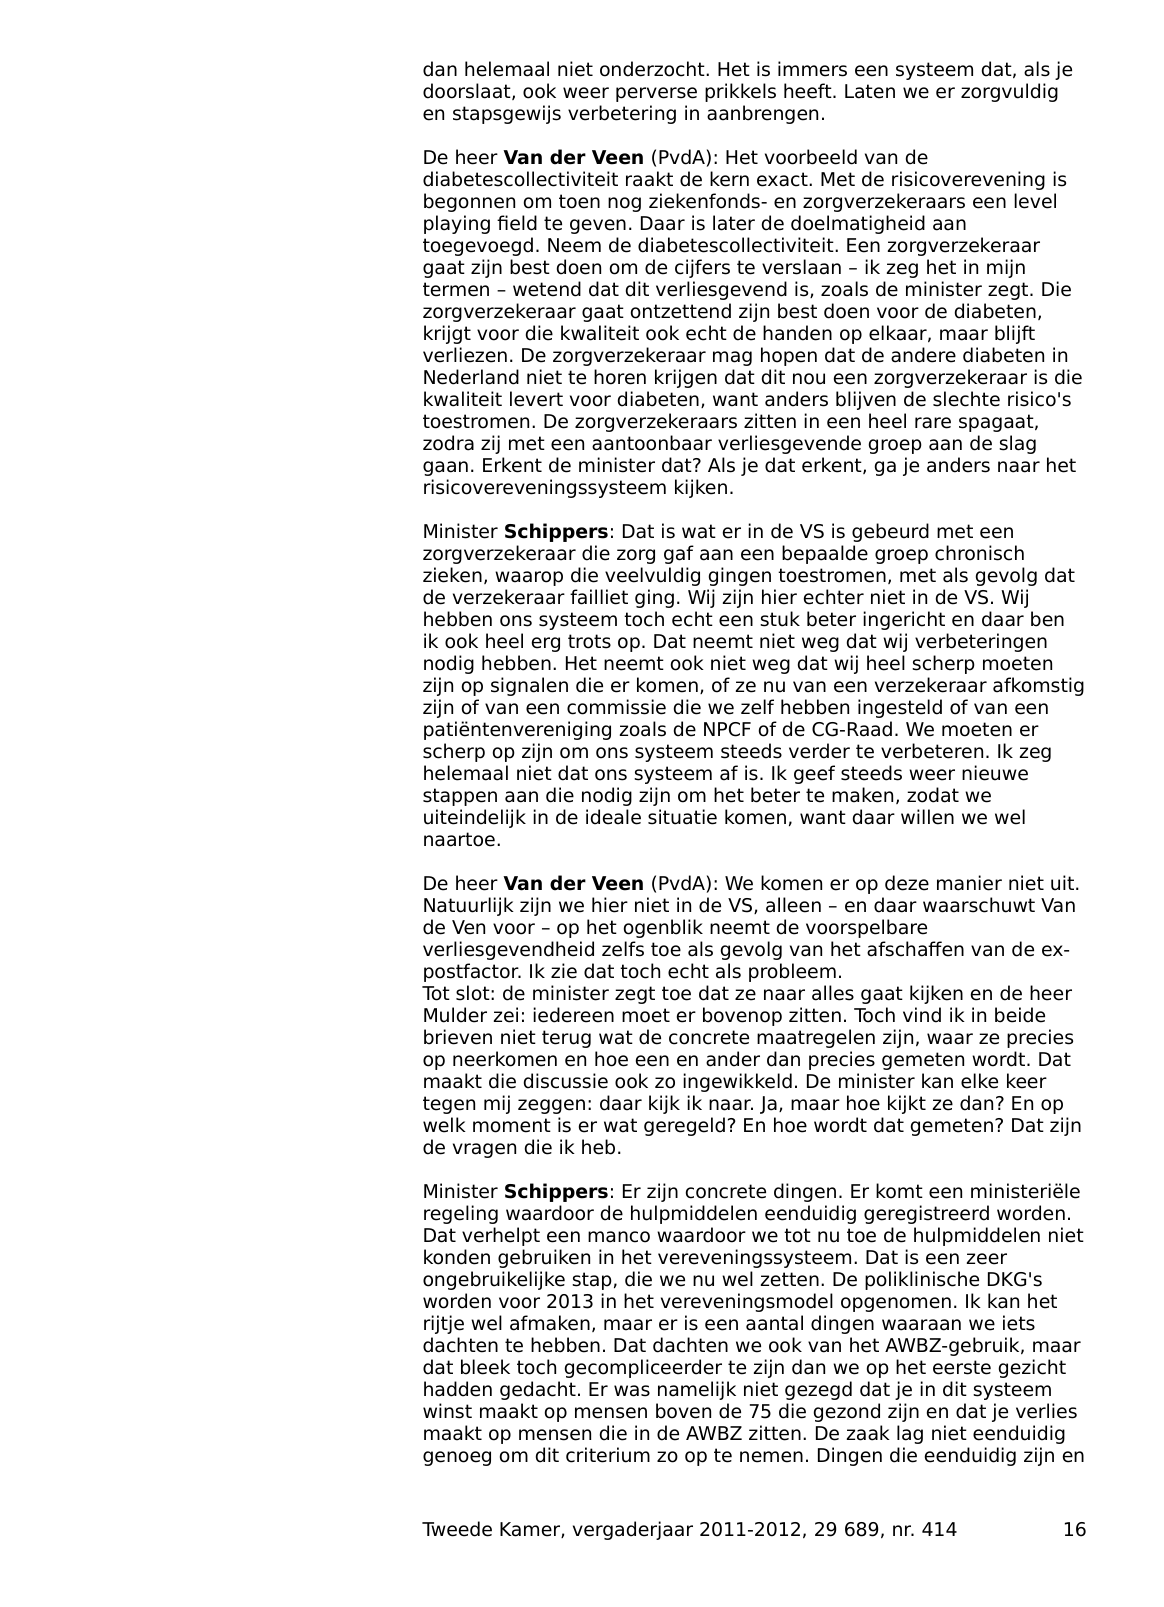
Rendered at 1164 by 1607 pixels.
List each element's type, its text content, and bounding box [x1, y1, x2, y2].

text Minister Schippers: Dat is wat er in de VS is gebeurd met een zorgverzekeraar die zorg gaf aan een bepaalde groep chronisch zieken, waarop die veelvuldig gingen toestromen, met als gevolg dat de verzekeraar failliet ging. Wij zijn hier echter niet in de VS. Wij hebben ons systeem toch echt een stuk beter ingericht en daar ben ik ook heel erg trots op. Dat neemt niet weg dat wij verbeteringen nodig hebben. Het neemt ook niet weg dat wij heel scherp moeten zijn op signalen die er komen, of ze nu van een verzekeraar afkomstig zijn of van een commissie die we zelf hebben ingesteld of van een patiëntenvereniging zoals de NPCF of de CG-Raad. We moeten er scherp op zijn om ons systeem steeds verder te verbeteren. Ik zeg helemaal niet dat ons systeem af is. Ik geef steeds weer nieuwe stappen aan die nodig zijn om het beter te maken, zodat we uiteindelijk in de ideale situatie komen, want daar willen we wel naartoe. [422, 521, 1087, 851]
text De heer Van der Veen (PvdA): We komen er op deze manier niet uit. Natuurlijk zijn we hier niet in de VS, alleen – en daar waarschuwt Van de Ven voor – op het ogenblik neemt de voorspelbare verliesgevendheid zelfs toe als gevolg van het afschaffen van de ex-postfactor. Ik zie dat toch echt als probleem. [422, 873, 1087, 983]
text Tot slot: de minister zegt toe dat ze naar alles gaat kijken en de heer Mulder zei: iedereen moet er bovenop zitten. Toch vind ik in beide brieven niet terug wat de concrete maatregelen zijn, waar ze precies op neerkomen en hoe een en ander dan precies gemeten wordt. Dat maakt die discussie ook zo ingewikkeld. De minister kan elke keer tegen mij zeggen: daar kijk ik naar. Ja, maar hoe kijkt ze dan? En op welk moment is er wat geregeld? En hoe wordt dat gemeten? Dat zijn de vragen die ik heb. [422, 983, 1087, 1159]
text dan helemaal niet onderzocht. Het is immers een systeem dat, als je doorslaat, ook weer perverse prikkels heeft. Laten we er zorgvuldig en stapsgewijs verbetering in aanbrengen. [422, 59, 1087, 125]
text Minister Schippers: Er zijn concrete dingen. Er komt een ministeriële regeling waardoor de hulpmiddelen eenduidig geregistreerd worden. Dat verhelpt een manco waardoor we tot nu toe de hulpmiddelen niet konden gebruiken in het vereveningssysteem. Dat is een zeer ongebruikelijke stap, die we nu wel zetten. De poliklinische DKG's worden voor 2013 in het vereveningsmodel opgenomen. Ik kan het rijtje wel afmaken, maar er is een aantal dingen waaraan we iets dachten te hebben. Dat dachten we ook van het AWBZ-gebruik, maar dat bleek toch gecompliceerder te zijn dan we op het eerste gezicht hadden gedacht. Er was namelijk niet gezegd dat je in dit systeem winst maakt op mensen boven de 75 die gezond zijn en dat je verlies maakt op mensen die in de AWBZ zitten. De zaak lag niet eenduidig genoeg om dit criterium zo op te nemen. Dingen die eenduidig zijn en [422, 1181, 1087, 1467]
text De heer Van der Veen (PvdA): Het voorbeeld van de diabetescollectiviteit raakt de kern exact. Met de risicoverevening is begonnen om toen nog ziekenfonds- en zorgverzekeraars een level playing field te geven. Daar is later de doelmatigheid aan toegevoegd. Neem de diabetescollectiviteit. Een zorgverzekeraar gaat zijn best doen om de cijfers te verslaan – ik zeg het in mijn termen – wetend dat dit verliesgevend is, zoals de minister zegt. Die zorgverzekeraar gaat ontzettend zijn best doen voor de diabeten, krijgt voor die kwaliteit ook echt de handen op elkaar, maar blijft verliezen. De zorgverzekeraar mag hopen dat de andere diabeten in Nederland niet te horen krijgen dat dit nou een zorgverzekeraar is die kwaliteit levert voor diabeten, want anders blijven de slechte risico's toestromen. De zorgverzekeraars zitten in een heel rare spagaat, zodra zij met een aantoonbaar verliesgevende groep aan de slag gaan. Erkent de minister dat? Als je dat erkent, ga je anders naar het risicovereveningssysteem kijken. [422, 147, 1087, 499]
